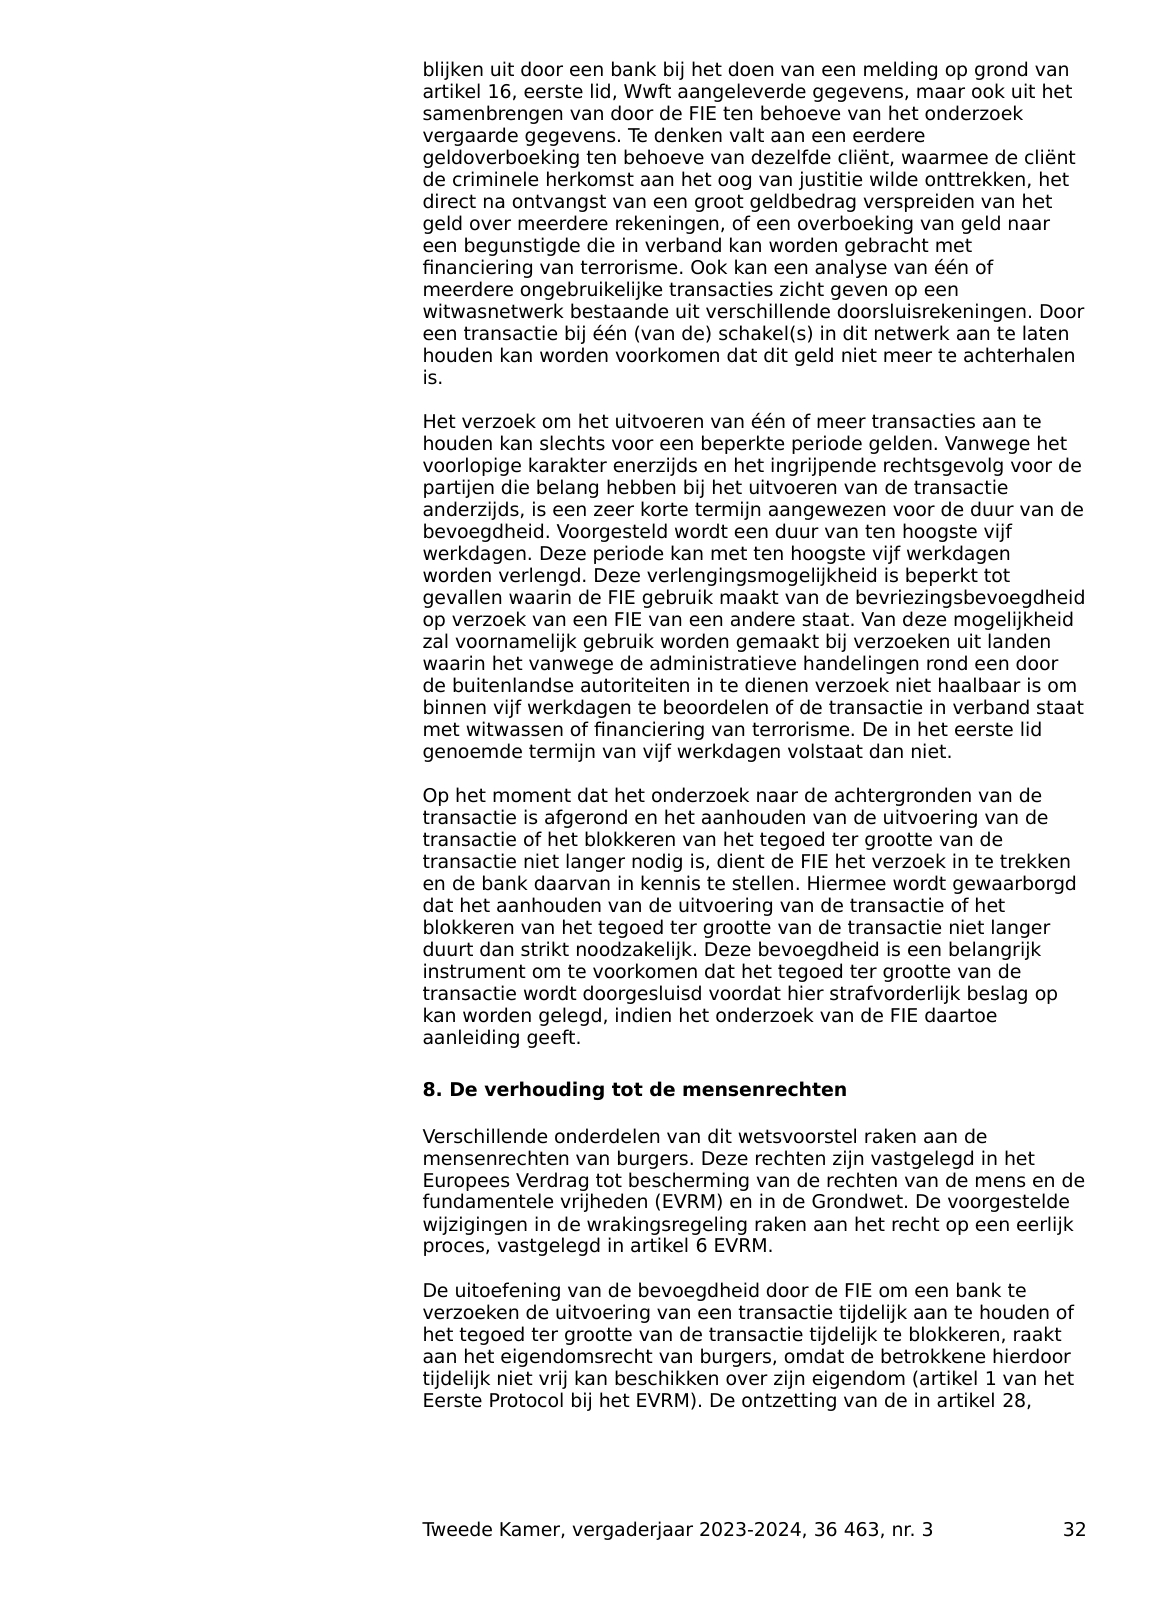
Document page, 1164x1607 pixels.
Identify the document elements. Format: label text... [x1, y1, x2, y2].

text Op het moment dat het onderzoek naar de achtergronden van de transactie is afgerond en het aanhouden van de uitvoering van de transactie of het blokkeren van het tegoed ter grootte van de transactie niet langer nodig is, dient de FIE het verzoek in te trekken en de bank daarvan in kennis te stellen. Hiermee wordt gewaarborgd dat het aanhouden van de uitvoering van de transactie of het blokkeren van het tegoed ter grootte van de transactie niet langer duurt dan strikt noodzakelijk. Deze bevoegdheid is een belangrijk instrument om te voorkomen dat het tegoed ter grootte van de transactie wordt doorgesluisd voordat hier strafvorderlijk beslag op kan worden gelegd, indien het onderzoek van de FIE daartoe aanleiding geeft. [422, 785, 1087, 1048]
text Het verzoek om het uitvoeren van één of meer transacties aan te houden kan slechts voor een beperkte periode gelden. Vanwege het voorlopige karakter enerzijds en het ingrijpende rechtsgevolg voor de partijen die belang hebben bij het uitvoeren van de transactie anderzijds, is een zeer korte termijn aangewezen voor de duur van de bevoegdheid. Voorgesteld wordt een duur van ten hoogste vijf werkdagen. Deze periode kan met ten hoogste vijf werkdagen worden verlengd. Deze verlengingsmogelijkheid is beperkt tot gevallen waarin de FIE gebruik maakt van de bevriezingsbevoegdheid op verzoek van een FIE van een andere staat. Van deze mogelijkheid zal voornamelijk gebruik worden gemaakt bij verzoeken uit landen waarin het vanwege de administratieve handelingen rond een door de buitenlandse autoriteiten in te dienen verzoek niet haalbaar is om binnen vijf werkdagen te beoordelen of de transactie in verband staat met witwassen of financiering van terrorisme. De in het eerste lid genoemde termijn van vijf werkdagen volstaat dan niet. [422, 411, 1087, 763]
subtitle 8. De verhouding tot de mensenrechten [422, 1078, 1087, 1101]
text De uitoefening van de bevoegdheid door de FIE om een bank te verzoeken de uitvoering van een transactie tijdelijk aan te houden of het tegoed ter grootte van de transactie tijdelijk te blokkeren, raakt aan het eigendomsrecht van burgers, omdat de betrokkene hierdoor tijdelijk niet vrij kan beschikken over zijn eigendom (artikel 1 van het Eerste Protocol bij het EVRM). De ontzetting van de in artikel 28, [422, 1279, 1087, 1411]
text Verschillende onderdelen van dit wetsvoorstel raken aan de mensenrechten van burgers. Deze rechten zijn vastgelegd in het Europees Verdrag tot bescherming van de rechten van de mens en de fundamentele vrijheden (EVRM) en in de Grondwet. De voorgestelde wijzigingen in de wrakingsregeling raken aan het recht op een eerlijk proces, vastgelegd in artikel 6 EVRM. [422, 1126, 1087, 1257]
text blijken uit door een bank bij het doen van een melding op grond van artikel 16, eerste lid, Wwft aangeleverde gegevens, maar ook uit het samenbrengen van door de FIE ten behoeve van het onderzoek vergaarde gegevens. Te denken valt aan een eerdere geldoverboeking ten behoeve van dezelfde cliënt, waarmee de cliënt de criminele herkomst aan het oog van justitie wilde onttrekken, het direct na ontvangst van een groot geldbedrag verspreiden van het geld over meerdere rekeningen, of een overboeking van geld naar een begunstigde die in verband kan worden gebracht met financiering van terrorisme. Ook kan een analyse van één of meerdere ongebruikelijke transacties zicht geven op een witwasnetwerk bestaande uit verschillende doorsluisrekeningen. Door een transactie bij één (van de) schakel(s) in dit netwerk aan te laten houden kan worden voorkomen dat dit geld niet meer te achterhalen is. [422, 59, 1087, 389]
